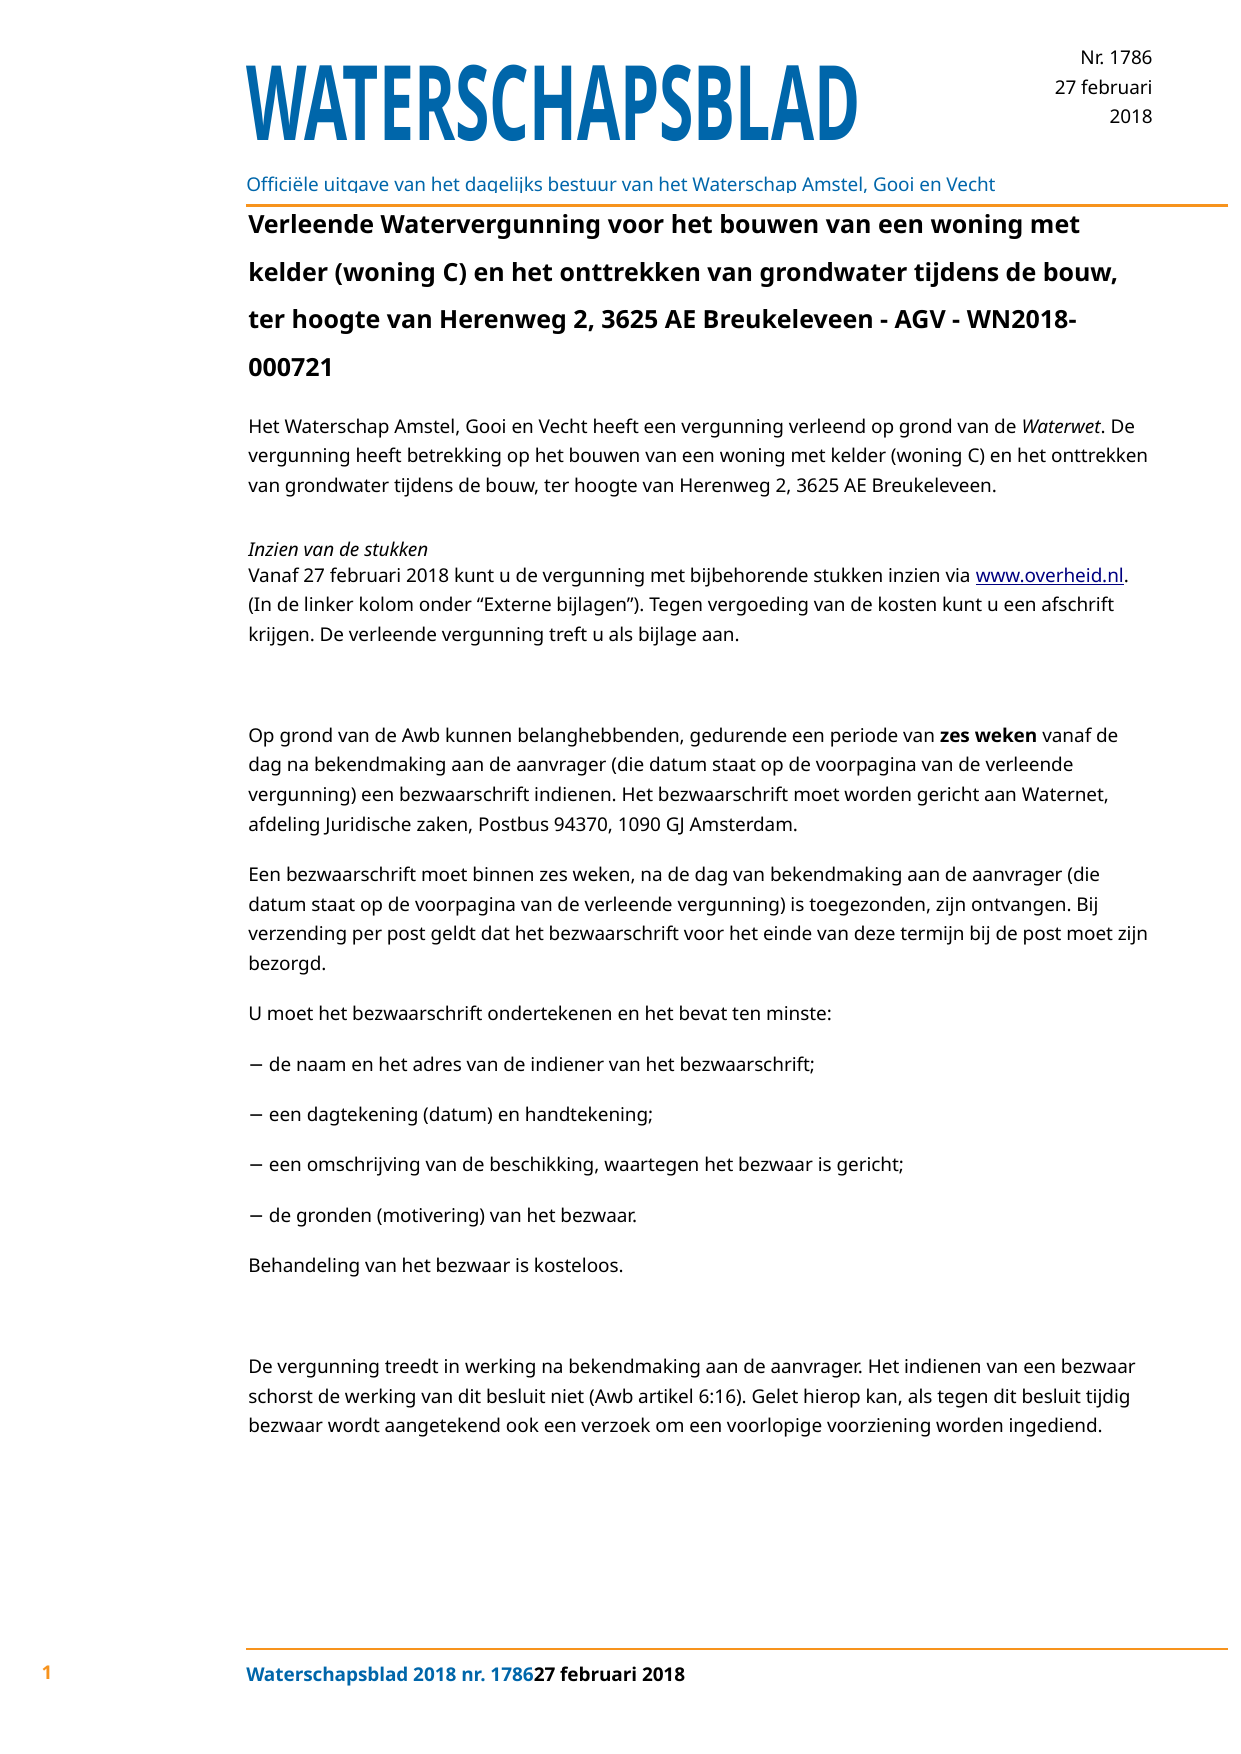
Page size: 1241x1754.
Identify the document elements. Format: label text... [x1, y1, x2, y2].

text Het Waterschap Amstel, Gooi en Vecht heeft een vergunning verleend op grond van de Waterwet. De vergunning heeft betrekking op het bouwen van een woning met kelder (woning C) en het onttrekken van grondwater tijdens de bouw, ter hoogte van Herenweg 2, 3625 AE Breukeleveen. [248, 413, 1152, 498]
text Op grond van de Awb kunnen belanghebbenden, gedurende een periode van zes weken vanaf de dag na bekendmaking aan de aanvrager (die datum staat op de voorpagina van de verleende vergunning) een bezwaarschrift indienen. Het bezwaarschrift moet worden gericht aan Waternet, afdeling Juridische zaken, Postbus 94370, 1090 GJ Amsterdam. [248, 722, 1152, 836]
text U moet het bezwaarschrift ondertekenen en het bevat ten minste: [248, 1000, 1152, 1026]
text Verleende Watervergunning voor het bouwen van een woning met kelder (woning C) en het onttrekken van grondwater tijdens de bouw, ter hoogte van Herenweg 2, 3625 AE Breukeleveen - AGV - WN2018-000721 [248, 207, 1152, 384]
text − een omschrijving van de beschikking, waartegen het bezwaar is gericht; [248, 1152, 1152, 1177]
text − een dagtekening (datum) en handtekening; [248, 1101, 1152, 1127]
text − de gronden (motivering) van het bezwaar. [248, 1202, 1152, 1228]
text Vanaf 27 februari 2018 kunt u de vergunning met bijbehorende stukken inzien via www.overheid.nl. (In de linker kolom onder “Externe bijlagen”). Tegen vergoeding van de kosten kunt u een afschrift krijgen. De verleende vergunning treft u als bijlage aan. [248, 562, 1152, 647]
text De vergunning treedt in werking na bekendmaking aan de aanvrager. Het indienen van een bezwaar schorst de werking van dit besluit niet (Awb artikel 6:16). Gelet hierop kan, als tegen dit besluit tijdig bezwaar wordt aangetekend ook een verzoek om een voorlopige voorziening worden ingediend. [248, 1353, 1152, 1438]
text Een bezwaarschrift moet binnen zes weken, na de dag van bekendmaking aan de aanvrager (die datum staat op de voorpagina van de verleende vergunning) is toegezonden, zijn ontvangen. Bij verzending per post geldt dat het bezwaarschrift voor het einde van deze termijn bij de post moet zijn bezorgd. [248, 861, 1152, 976]
text Behandeling van het bezwaar is kosteloos. [248, 1252, 1152, 1278]
picture [41, 47, 231, 172]
text − de naam en het adres van de indiener van het bezwaarschrift; [248, 1051, 1152, 1076]
text Inzien van de stukken [248, 536, 1152, 562]
